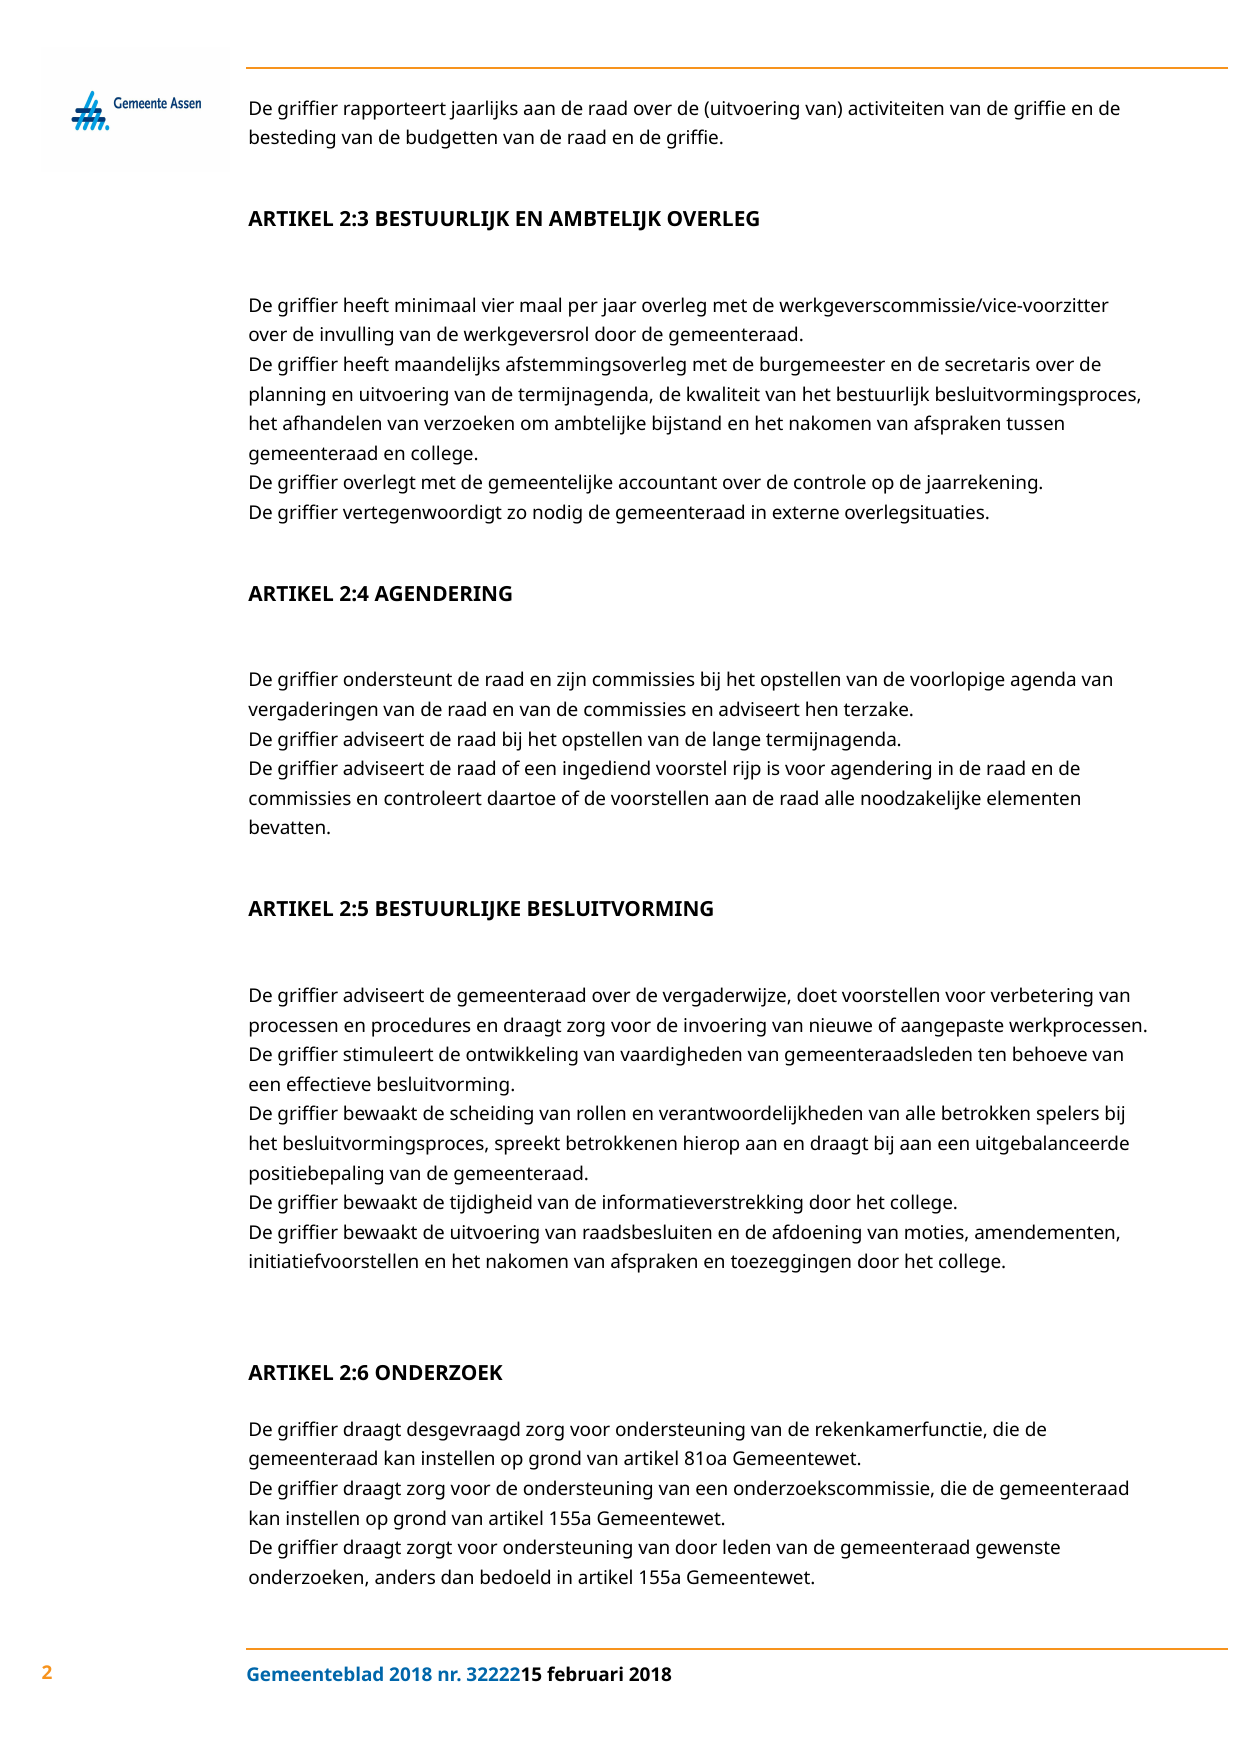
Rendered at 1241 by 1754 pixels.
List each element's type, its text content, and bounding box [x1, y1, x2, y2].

picture [41, 47, 231, 172]
text De griffier draagt zorg voor de ondersteuning van een onderzoekscommissie, die de gemeenteraad kan instellen op grond van artikel 155a Gemeentewet. [248, 1475, 1152, 1531]
text ARTIKEL 2:4 AGENDERING [248, 579, 1152, 607]
text De griffier stimuleert de ontwikkeling van vaardigheden van gemeenteraadsleden ten behoeve van een effectieve besluitvorming. [248, 1041, 1152, 1097]
text De griffier draagt zorgt voor ondersteuning van door leden van de gemeenteraad gewenste onderzoeken, anders dan bedoeld in artikel 155a Gemeentewet. [248, 1534, 1152, 1590]
text De griffier bewaakt de scheiding van rollen en verantwoordelijkheden van alle betrokken spelers bij het besluitvormingsproces, spreekt betrokkenen hierop aan en draagt bij aan een uitgebalanceerde positiebepaling van de gemeenteraad. [248, 1101, 1152, 1185]
text De griffier heeft maandelijks afstemmingsoverleg met de burgemeester en de secretaris over de planning en uitvoering van de termijnagenda, de kwaliteit van het bestuurlijk besluitvormingsproces, het afhandelen van verzoeken om ambtelijke bijstand en het nakomen van afspraken tussen gemeenteraad en college. [248, 351, 1152, 466]
text De griffier adviseert de raad bij het opstellen van de lange termijnagenda. [248, 726, 1152, 752]
text De griffier ondersteunt de raad en zijn commissies bij het opstellen van de voorlopige agenda van vergaderingen van de raad en van de commissies en adviseert hen terzake. [248, 667, 1152, 722]
text De griffier bewaakt de uitvoering van raadsbesluiten en de afdoening van moties, amendementen, initiatiefvoorstellen en het nakomen van afspraken en toezeggingen door het college. [248, 1219, 1152, 1274]
text De griffier adviseert de raad of een ingediend voorstel rijp is voor agendering in de raad en de commissies en controleert daartoe of de voorstellen aan de raad alle noodzakelijke elementen bevatten. [248, 755, 1152, 840]
text De griffier heeft minimaal vier maal per jaar overleg met de werkgeverscommissie/vice-voorzitter over de invulling van de werkgeversrol door de gemeenteraad. [248, 292, 1152, 347]
text De griffier bewaakt de tijdigheid van de informatieverstrekking door het college. [248, 1189, 1152, 1215]
text De griffier adviseert de gemeenteraad over de vergaderwijze, doet voorstellen voor verbetering van processen en procedures en draagt zorg voor de invoering van nieuwe of aangepaste werkprocessen. [248, 982, 1152, 1037]
text De griffier overlegt met de gemeentelijke accountant over de controle op de jaarrekening. [248, 469, 1152, 495]
text ARTIKEL 2:5 BESTUURLIJKE BESLUITVORMING [248, 894, 1152, 923]
text ARTIKEL 2:3 BESTUURLIJK EN AMBTELIJK OVERLEG [248, 204, 1152, 233]
text De griffier rapporteert jaarlijks aan de raad over de (uitvoering van) activiteiten van de griffie en de besteding van de budgetten van de raad en de griffie. [248, 95, 1152, 150]
text De griffier draagt desgevraagd zorg voor ondersteuning van de rekenkamerfunctie, die de gemeenteraad kan instellen op grond van artikel 81oa Gemeentewet. [248, 1416, 1152, 1471]
text De griffier vertegenwoordigt zo nodig de gemeenteraad in externe overlegsituaties. [248, 499, 1152, 525]
text ARTIKEL 2:6 ONDERZOEK [248, 1358, 1152, 1386]
